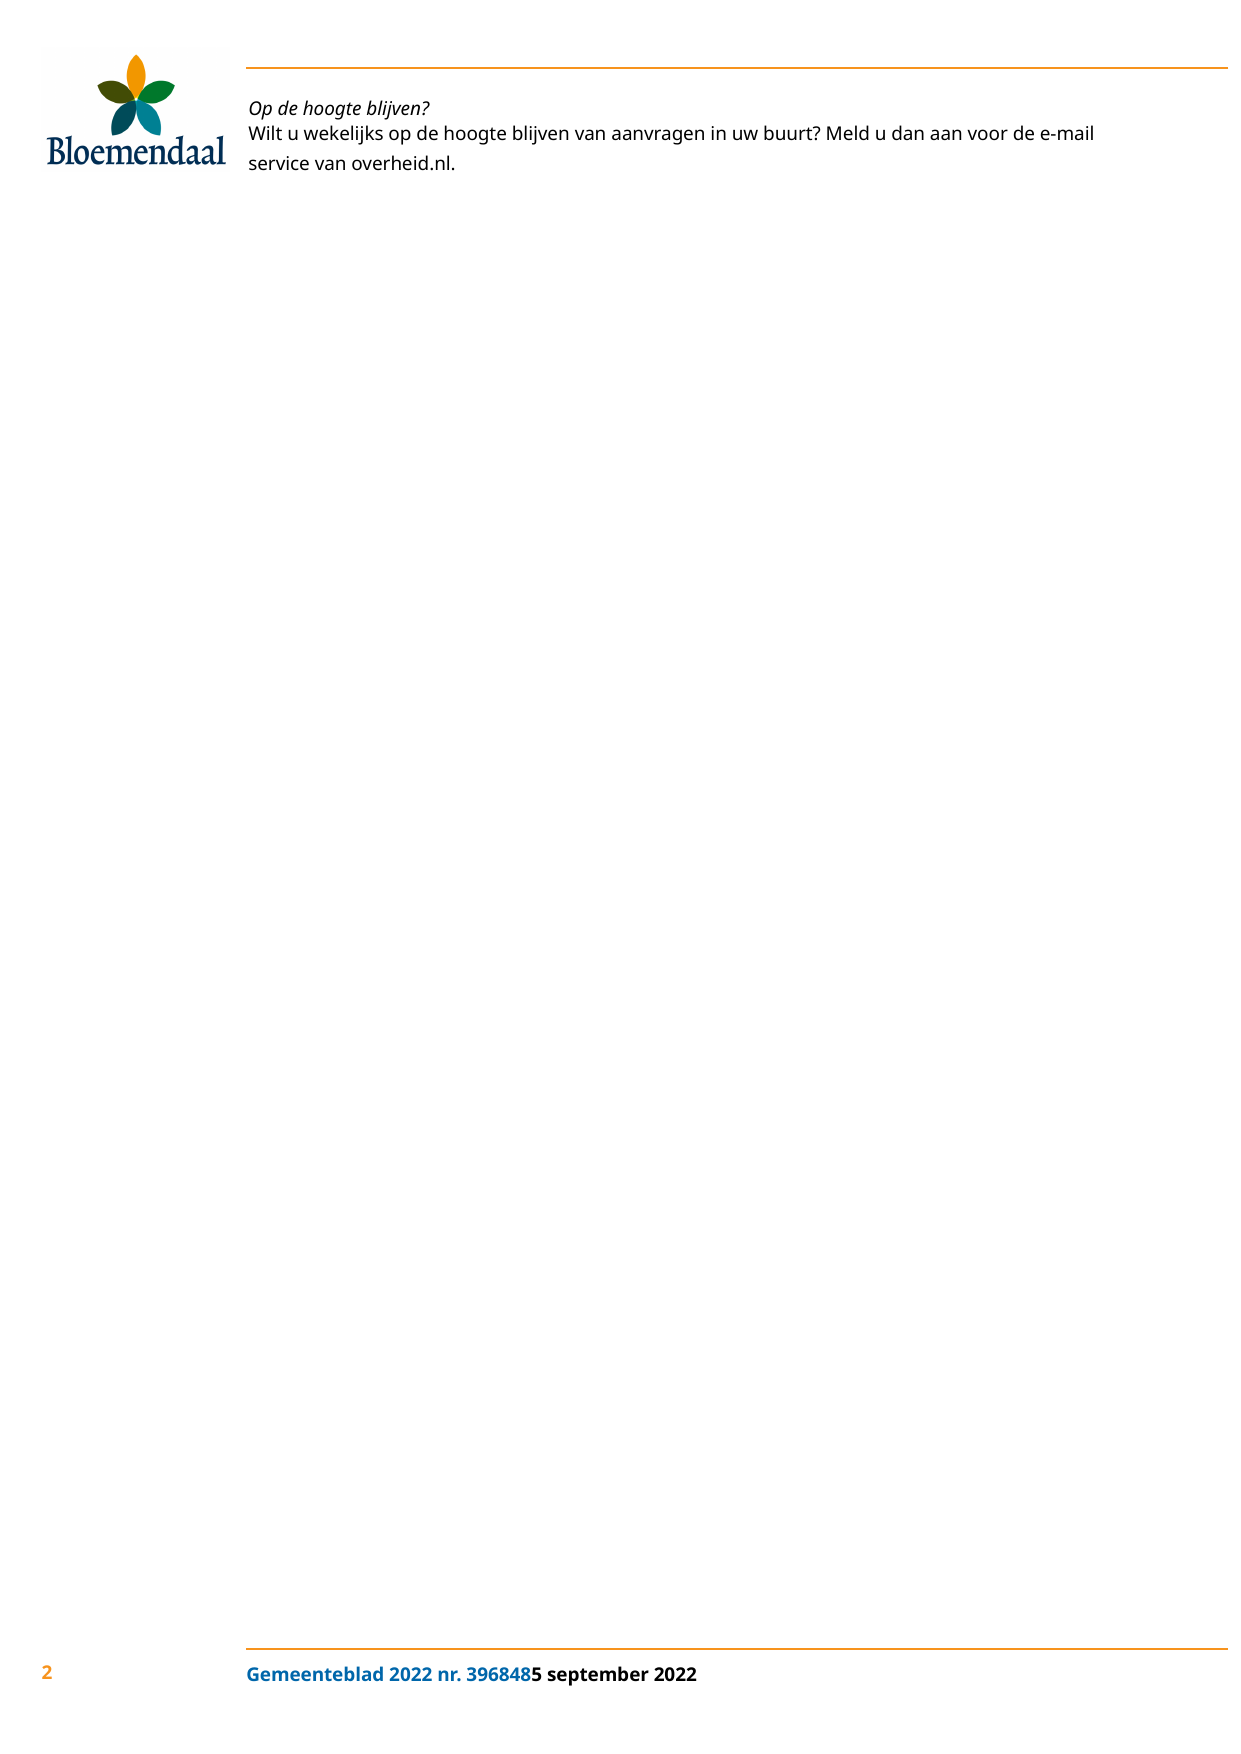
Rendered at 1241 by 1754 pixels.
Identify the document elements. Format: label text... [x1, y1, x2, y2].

text Op de hoogte blijven? [248, 95, 1152, 121]
picture [41, 47, 231, 172]
text Wilt u wekelijks op de hoogte blijven van aanvragen in uw buurt? Meld u dan aan voor de e-mail service van overheid.nl. [248, 121, 1152, 176]
